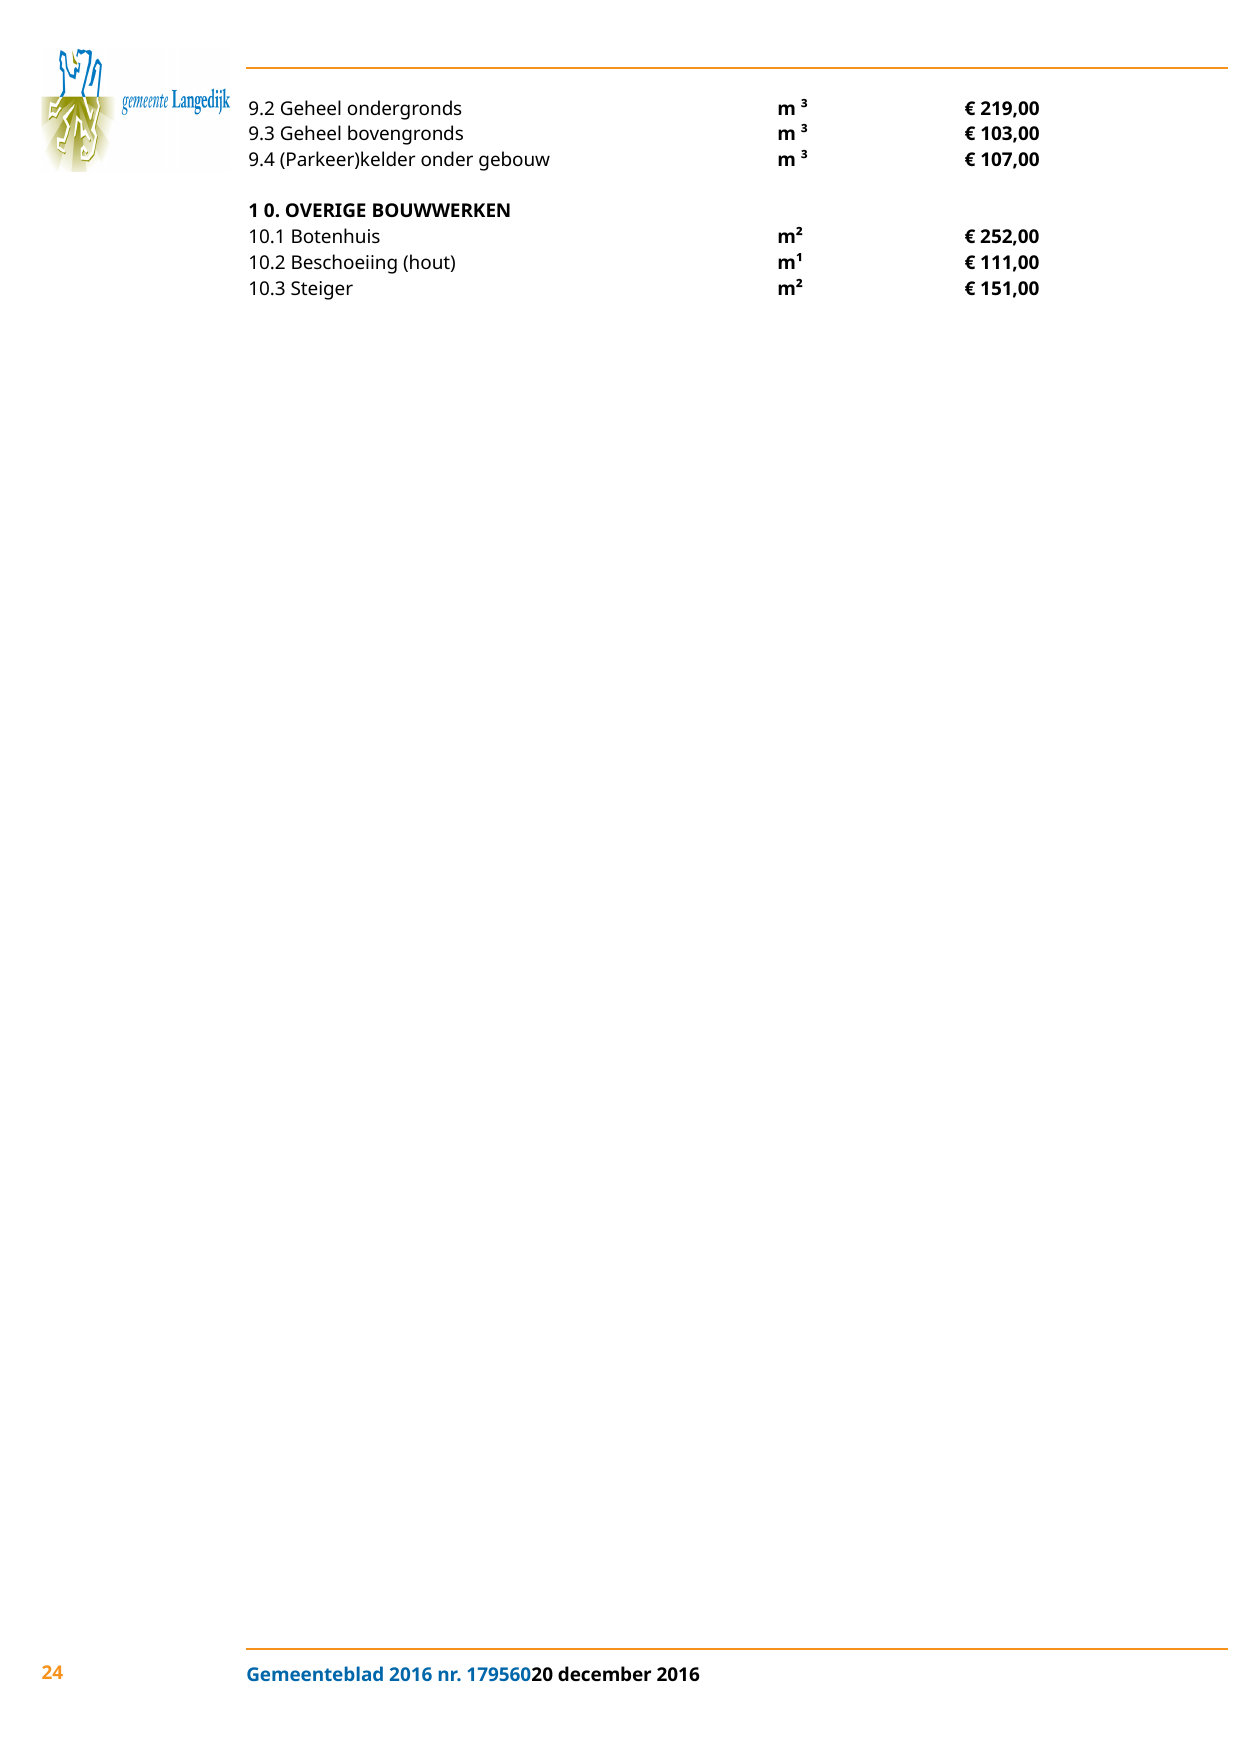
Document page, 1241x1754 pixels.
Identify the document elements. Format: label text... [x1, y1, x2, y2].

table_cell [777, 198, 964, 223]
table_cell 9.3 Geheel bovengronds [248, 121, 777, 146]
table_cell 10.1 Botenhuis [248, 224, 777, 249]
table_cell m² [777, 224, 964, 249]
table_cell m¹ [777, 249, 964, 275]
table_cell m ³ [777, 146, 964, 172]
table_cell € 219,00 [964, 95, 1152, 121]
table_cell [248, 172, 777, 198]
table_cell € 151,00 [964, 275, 1152, 301]
table_cell m² [777, 275, 964, 301]
table_cell [964, 172, 1152, 198]
table_cell € 107,00 [964, 146, 1152, 172]
table_cell [964, 198, 1152, 223]
table_cell 10.2 Beschoeiing (hout) [248, 249, 777, 275]
table_cell 10.3 Steiger [248, 275, 777, 301]
table_cell 1 0. OVERIGE BOUWWERKEN [248, 198, 777, 223]
table_cell 9.2 Geheel ondergronds [248, 95, 777, 121]
table_cell [777, 172, 964, 198]
table_cell € 111,00 [964, 249, 1152, 275]
table_cell m ³ [777, 95, 964, 121]
table_cell € 252,00 [964, 224, 1152, 249]
table_cell € 103,00 [964, 121, 1152, 146]
table_cell m ³ [777, 121, 964, 146]
picture [41, 47, 231, 172]
table_cell 9.4 (Parkeer)kelder onder gebouw [248, 146, 777, 172]
